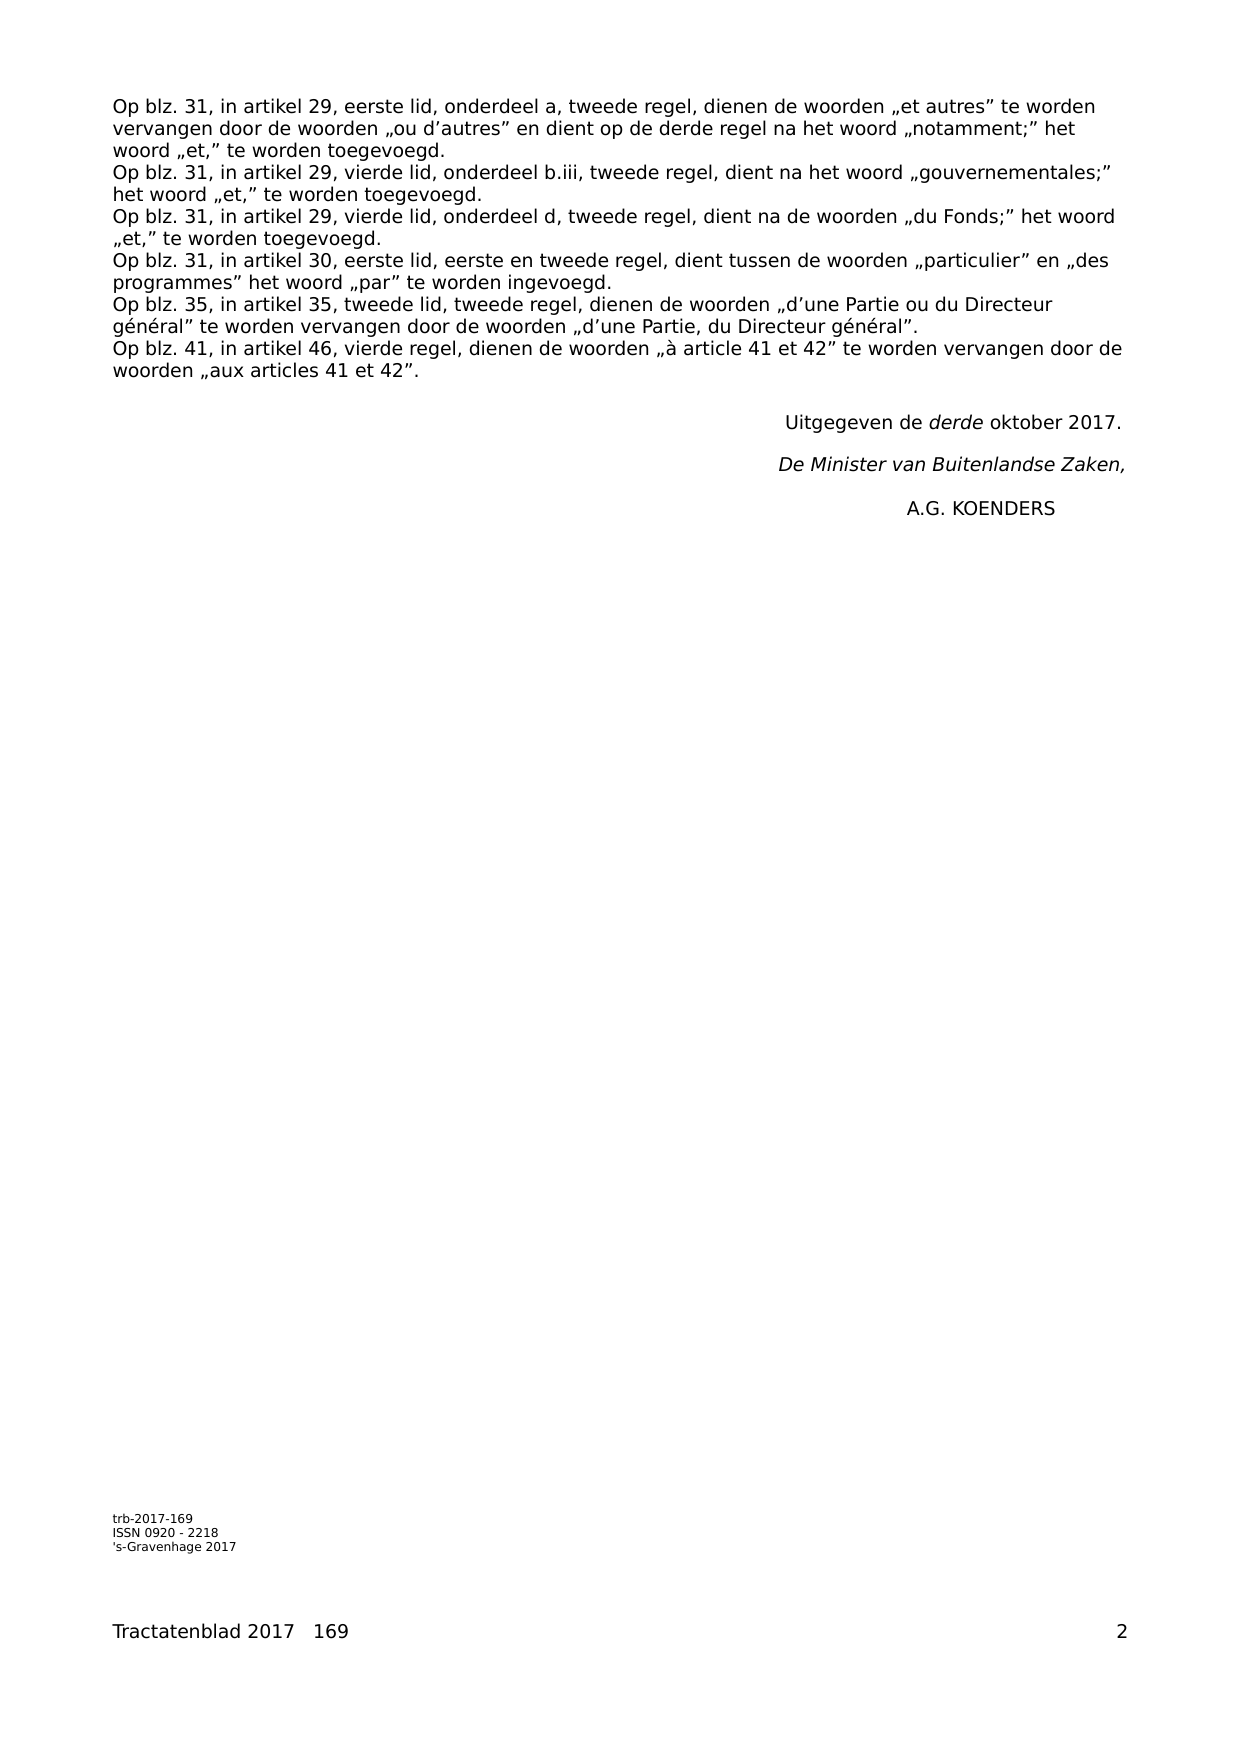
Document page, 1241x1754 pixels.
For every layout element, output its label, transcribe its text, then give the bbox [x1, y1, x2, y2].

text trb-2017-169 [112, 1512, 346, 1526]
text Op blz. 35, in artikel 35, tweede lid, tweede regel, dienen de woorden „d’une Partie ou du Directeur général” te worden vervangen door de woorden „d’une Partie, du Directeur général”. [112, 294, 1128, 338]
text Op blz. 31, in artikel 30, eerste lid, eerste en tweede regel, dient tussen de woorden „particulier” en „des programmes” het woord „par” te worden ingevoegd. [112, 250, 1128, 294]
text Op blz. 31, in artikel 29, vierde lid, onderdeel b.iii, tweede regel, dient na het woord „gouvernementales;” het woord „et,” te worden toegevoegd. [112, 162, 1128, 206]
text 's-Gravenhage 2017 [112, 1540, 346, 1554]
text De Minister van Buitenlandse Zaken, A.G. KOENDERS [112, 454, 1128, 519]
text Uitgegeven de derde oktober 2017. [112, 412, 1128, 434]
text ISSN 0920 - 2218 [112, 1526, 346, 1540]
text Op blz. 31, in artikel 29, vierde lid, onderdeel d, tweede regel, dient na de woorden „du Fonds;” het woord „et,” te worden toegevoegd. [112, 206, 1128, 250]
text Op blz. 31, in artikel 29, eerste lid, onderdeel a, tweede regel, dienen de woorden „et autres” te worden vervangen door de woorden „ou d’autres” en dient op de derde regel na het woord „notamment;” het woord „et,” te worden toegevoegd. [112, 96, 1128, 162]
text Op blz. 41, in artikel 46, vierde regel, dienen de woorden „à article 41 et 42” te worden vervangen door de woorden „aux articles 41 et 42”. [112, 338, 1128, 382]
